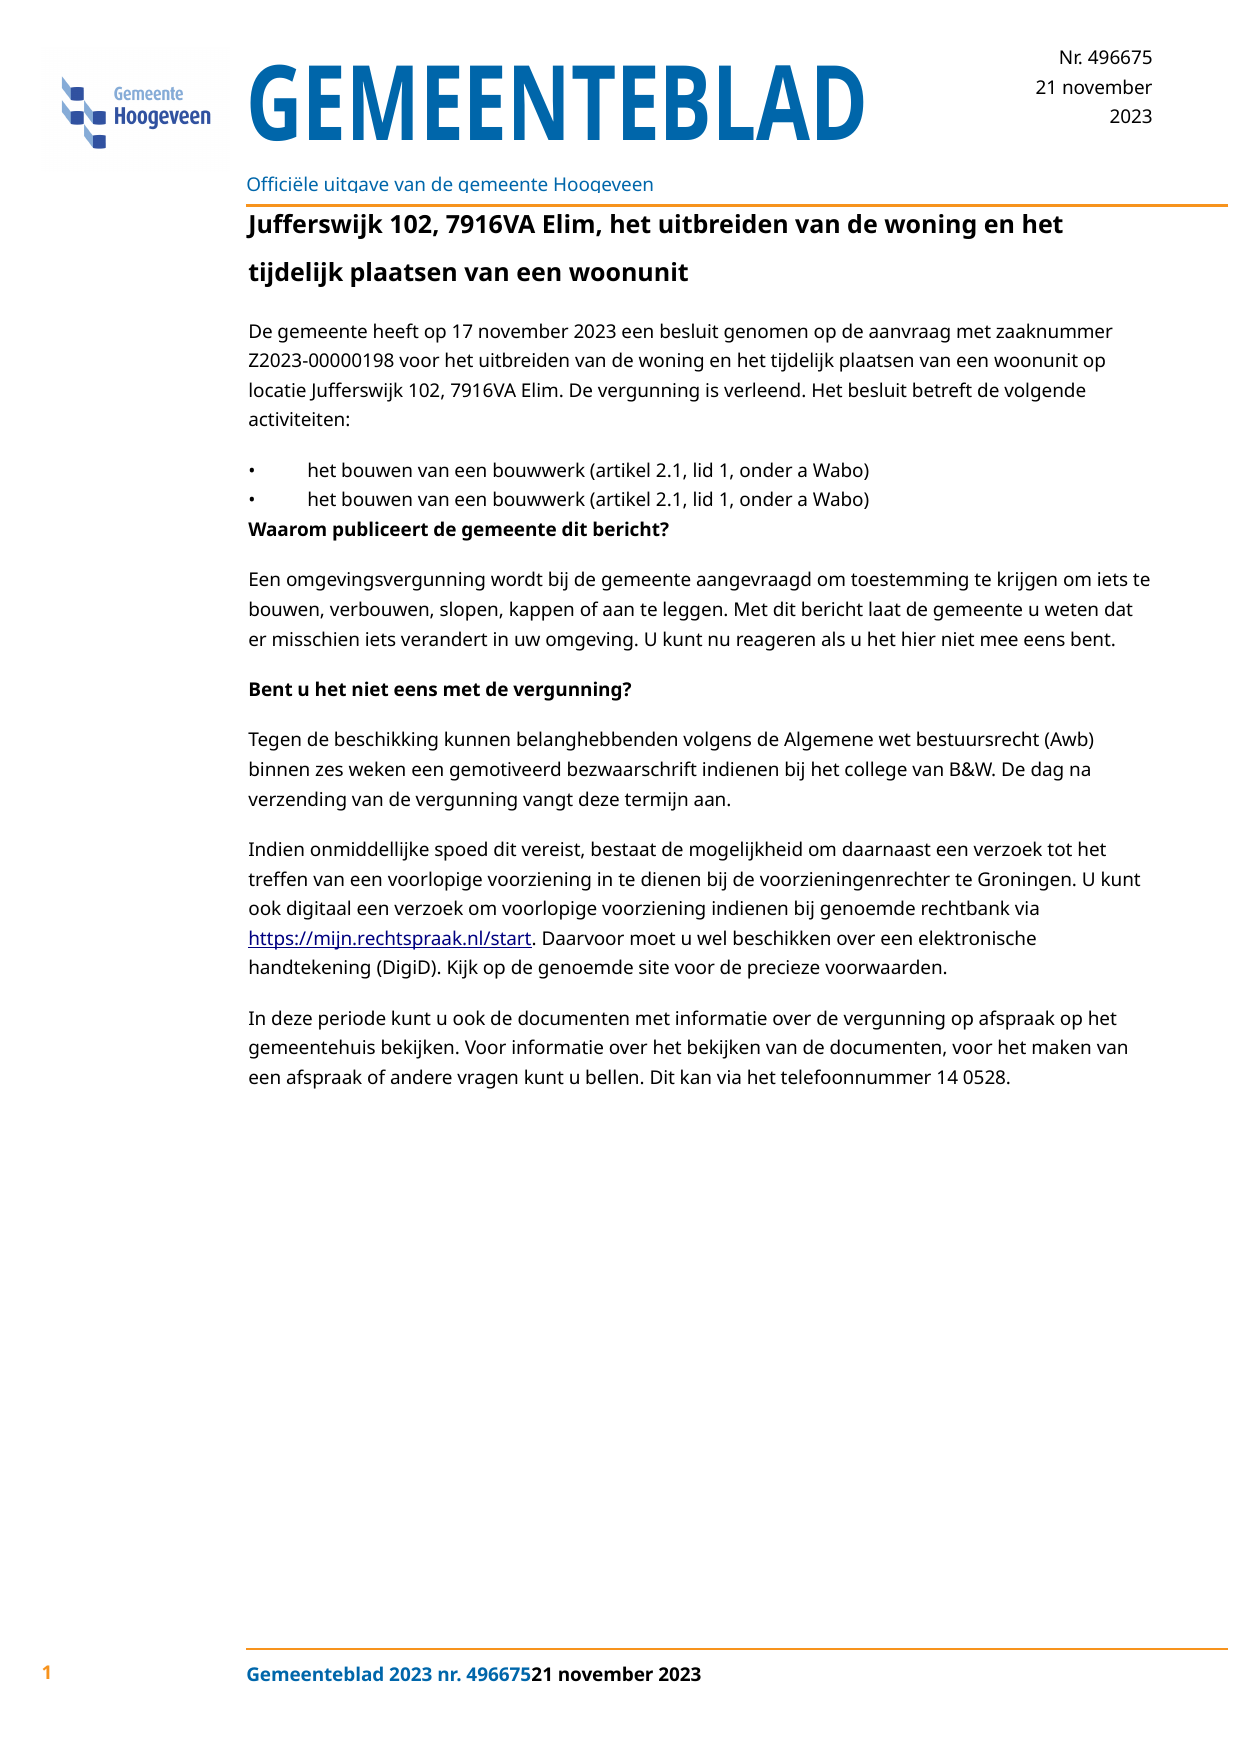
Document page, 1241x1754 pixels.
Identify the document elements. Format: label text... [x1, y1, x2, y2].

text In deze periode kunt u ook de documenten met informatie over de vergunning op afspraak op het gemeentehuis bekijken. Voor informatie over het bekijken van de documenten, voor het maken van een afspraak of andere vragen kunt u bellen. Dit kan via het telefoonnummer 14 0528. [248, 1005, 1152, 1090]
text Een omgevingsvergunning wordt bij de gemeente aangevraagd om toestemming te krijgen om iets te bouwen, verbouwen, slopen, kappen of aan te leggen. Met dit bericht laat de gemeente u weten dat er misschien iets verandert in uw omgeving. U kunt nu reageren als u het hier niet mee eens bent. [248, 567, 1152, 652]
text Bent u het niet eens met de vergunning? [248, 676, 1152, 702]
text De gemeente heeft op 17 november 2023 een besluit genomen op de aanvraag met zaaknummer Z2023-00000198 voor het uitbreiden van de woning en het tijdelijk plaatsen van een woonunit op locatie Jufferswijk 102, 7916VA Elim. De vergunning is verleend. Het besluit betreft de volgende activiteiten: [248, 318, 1152, 432]
text Tegen de beschikking kunnen belanghebbenden volgens de Algemene wet bestuursrecht (Awb) binnen zes weken een gemotiveerd bezwaarschrift indienen bij het college van B&W. De dag na verzending van de vergunning vangt deze termijn aan. [248, 727, 1152, 812]
text Jufferswijk 102, 7916VA Elim, het uitbreiden van de woning en het tijdelijk plaatsen van een woonunit [248, 207, 1152, 288]
list het bouwen van een bouwwerk (artikel 2.1, lid 1, onder a Wabo) [248, 457, 1152, 483]
text Indien onmiddellijke spoed dit vereist, bestaat de mogelijkheid om daarnaast een verzoek tot het treffen van een voorlopige voorziening in te dienen bij de voorzieningenrechter te Groningen. U kunt ook digitaal een verzoek om voorlopige voorziening indienen bij genoemde rechtbank via https://mijn.rechtspraak.nl/start. Daarvoor moet u wel beschikken over een elektronische handtekening (DigiD). Kijk op de genoemde site voor de precieze voorwaarden. [248, 836, 1152, 980]
picture [41, 47, 231, 172]
list het bouwen van een bouwwerk (artikel 2.1, lid 1, onder a Wabo) [248, 487, 1152, 512]
text Waarom publiceert de gemeente dit bericht? [248, 516, 1152, 542]
